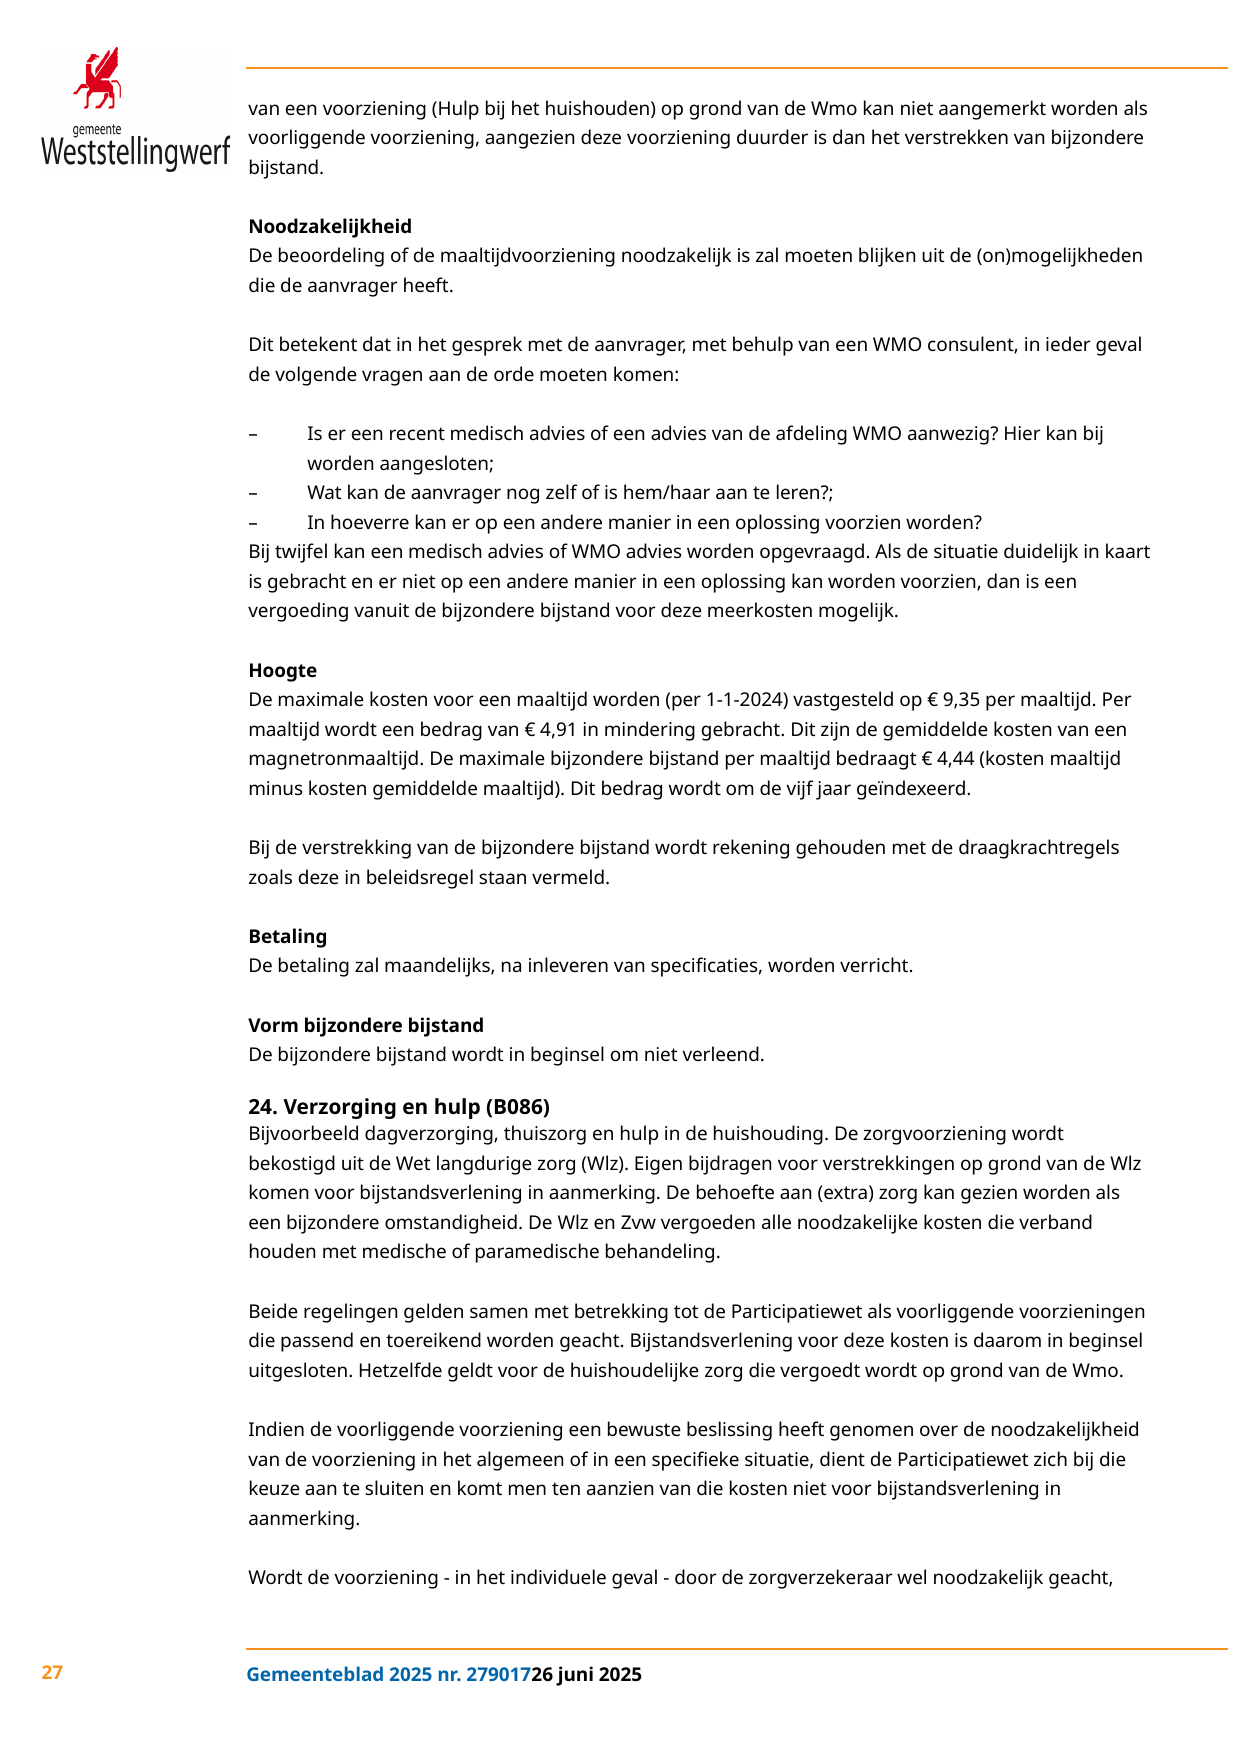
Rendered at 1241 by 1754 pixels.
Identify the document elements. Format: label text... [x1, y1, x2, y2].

text Indien de voorliggende voorziening een bewuste beslissing heeft genomen over de noodzakelijkheid van de voorziening in het algemeen of in een specifieke situatie, dient de Participatiewet zich bij die keuze aan te sluiten en komt men ten aanzien van die kosten niet voor bijstandsverlening in aanmerking. [248, 1416, 1152, 1531]
text Betaling [248, 923, 1152, 949]
text van een voorziening (Hulp bij het huishouden) op grond van de Wmo kan niet aangemerkt worden als voorliggende voorziening, aangezien deze voorziening duurder is dan het verstrekken van bijzondere bijstand. [248, 95, 1152, 180]
text 24. Verzorging en hulp (B086) [248, 1092, 1152, 1120]
text De beoordeling of de maaltijdvoorziening noodzakelijk is zal moeten blijken uit de (on)mogelijkheden die de aanvrager heeft. [248, 243, 1152, 298]
text Beide regelingen gelden samen met betrekking tot de Participatiewet als voorliggende voorzieningen die passend en toereikend worden geacht. Bijstandsverlening voor deze kosten is daarom in beginsel uitgesloten. Hetzelfde geldt voor de huishoudelijke zorg die vergoedt wordt op grond van de Wmo. [248, 1298, 1152, 1383]
text Vorm bijzondere bijstand [248, 1012, 1152, 1038]
text Noodzakelijkheid [248, 213, 1152, 239]
text De betaling zal maandelijks, na inleveren van specificaties, worden verricht. [248, 953, 1152, 978]
text Hoogte [248, 657, 1152, 683]
text Bijvoorbeeld dagverzorging, thuiszorg en hulp in de huishouding. De zorgvoorziening wordt bekostigd uit de Wet langdurige zorg (Wlz). Eigen bijdragen voor verstrekkingen op grond van de Wlz komen voor bijstandsverlening in aanmerking. De behoefte aan (extra) zorg kan gezien worden als een bijzondere omstandigheid. De Wlz en Zvw vergoeden alle noodzakelijke kosten die verband houden met medische of paramedische behandeling. [248, 1120, 1152, 1264]
list Is er een recent medisch advies of een advies van de afdeling WMO aanwezig? Hier kan bij worden aangesloten; [248, 420, 1152, 476]
text De bijzondere bijstand wordt in beginsel om niet verleend. [248, 1041, 1152, 1067]
text Wordt de voorziening - in het individuele geval - door de zorgverzekeraar wel noodzakelijk geacht, [248, 1564, 1152, 1590]
text Dit betekent dat in het gesprek met de aanvrager, met behulp van een WMO consulent, in ieder geval de volgende vragen aan de orde moeten komen: [248, 331, 1152, 387]
picture [41, 47, 231, 172]
text Bij twijfel kan een medisch advies of WMO advies worden opgevraagd. Als de situatie duidelijk in kaart is gebracht en er niet op een andere manier in een oplossing kan worden voorzien, dan is een vergoeding vanuit de bijzondere bijstand voor deze meerkosten mogelijk. [248, 538, 1152, 623]
text Bij de verstrekking van de bijzondere bijstand wordt rekening gehouden met de draagkrachtregels zoals deze in beleidsregel staan vermeld. [248, 834, 1152, 890]
list In hoeverre kan er op een andere manier in een oplossing voorzien worden? [248, 509, 1152, 535]
list Wat kan de aanvrager nog zelf of is hem/haar aan te leren?; [248, 479, 1152, 505]
text De maximale kosten voor een maaltijd worden (per 1-1-2024) vastgesteld op € 9,35 per maaltijd. Per maaltijd wordt een bedrag van € 4,91 in mindering gebracht. Dit zijn de gemiddelde kosten van een magnetronmaaltijd. De maximale bijzondere bijstand per maaltijd bedraagt € 4,44 (kosten maaltijd minus kosten gemiddelde maaltijd). Dit bedrag wordt om de vijf jaar geïndexeerd. [248, 686, 1152, 801]
